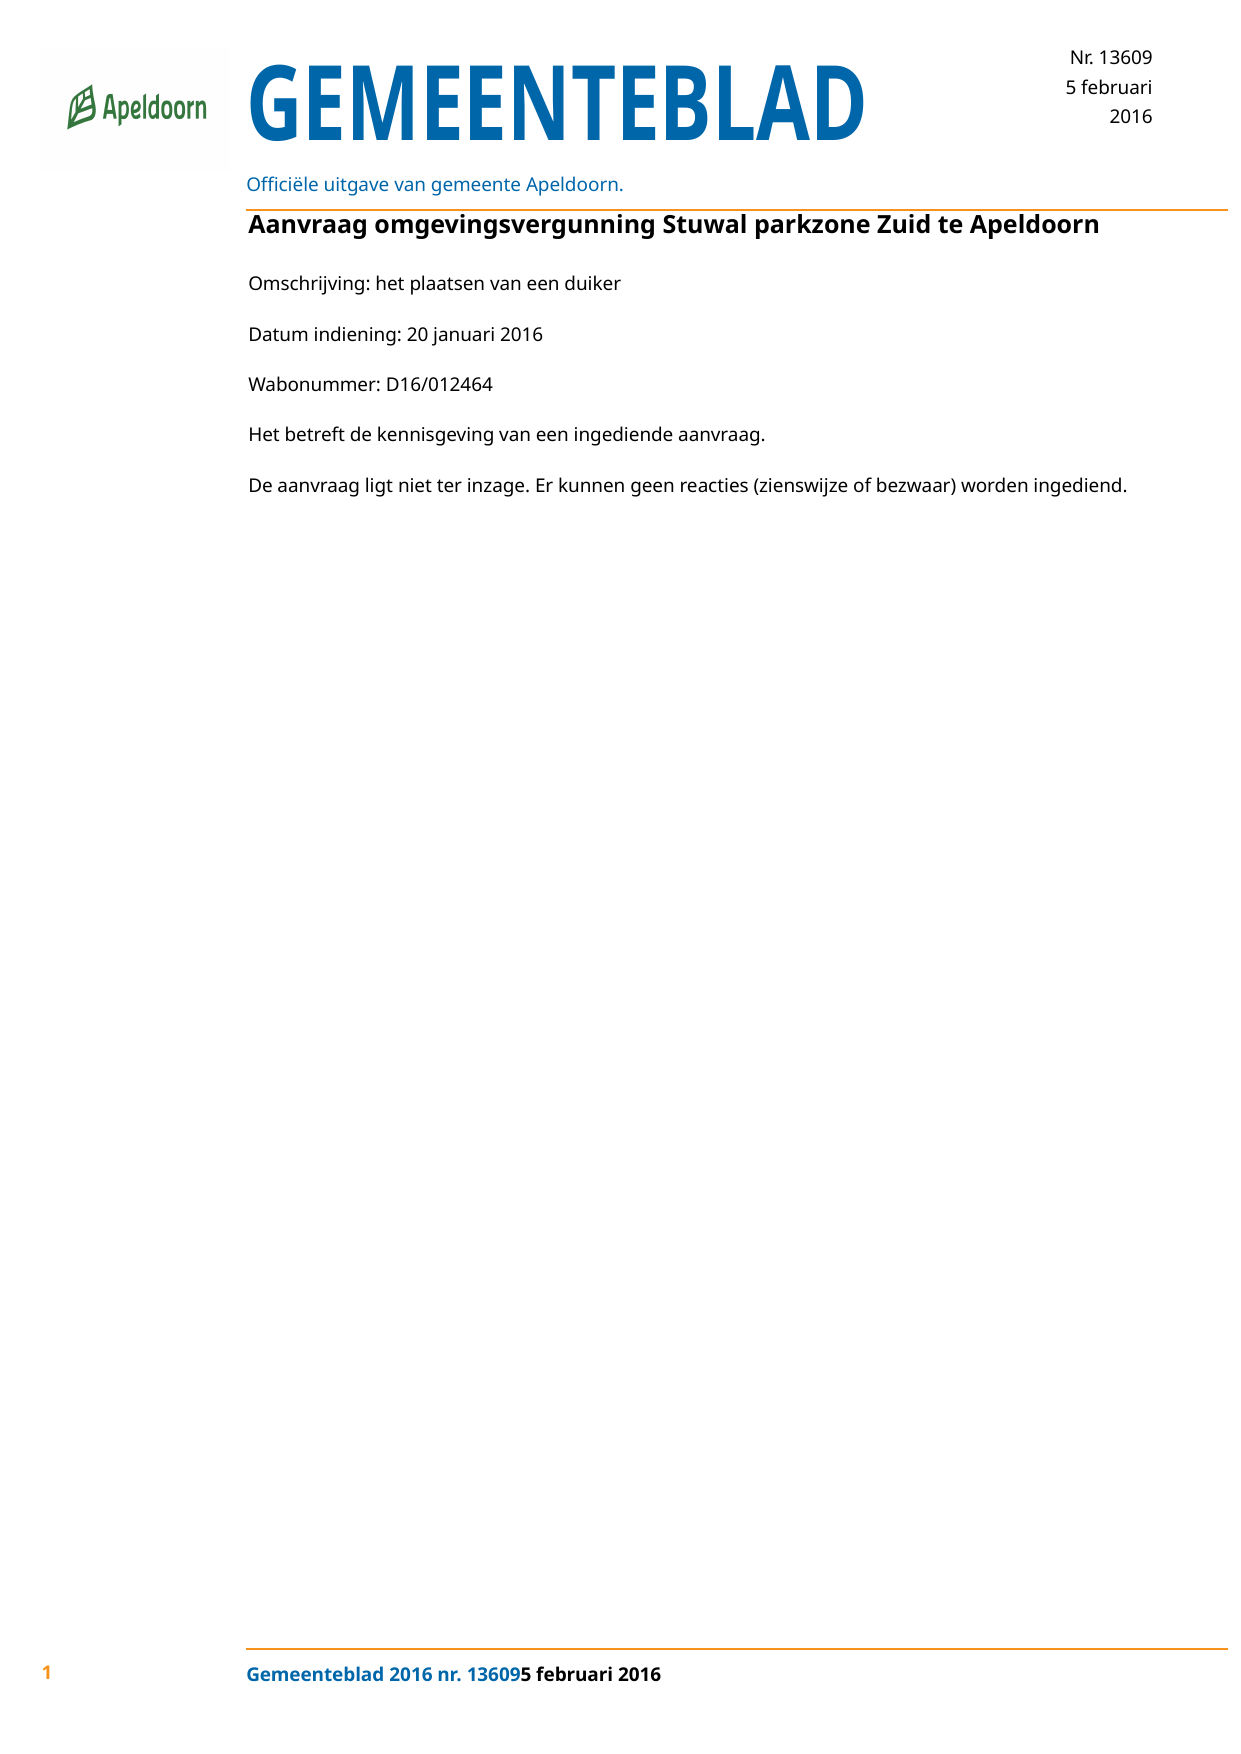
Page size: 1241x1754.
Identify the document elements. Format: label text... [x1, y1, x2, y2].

text Aanvraag omgevingsvergunning Stuwal parkzone Zuid te Apeldoorn [248, 211, 1152, 241]
text Wabonummer: D16/012464 [248, 371, 1152, 397]
text Het betreft de kennisgeving van een ingediende aanvraag. [248, 422, 1152, 447]
text Datum indiening: 20 januari 2016 [248, 321, 1152, 346]
picture [41, 47, 231, 172]
text De aanvraag ligt niet ter inzage. Er kunnen geen reacties (zienswijze of bezwaar) worden ingediend. [248, 472, 1152, 498]
text Omschrijving: het plaatsen van een duiker [248, 270, 1152, 296]
